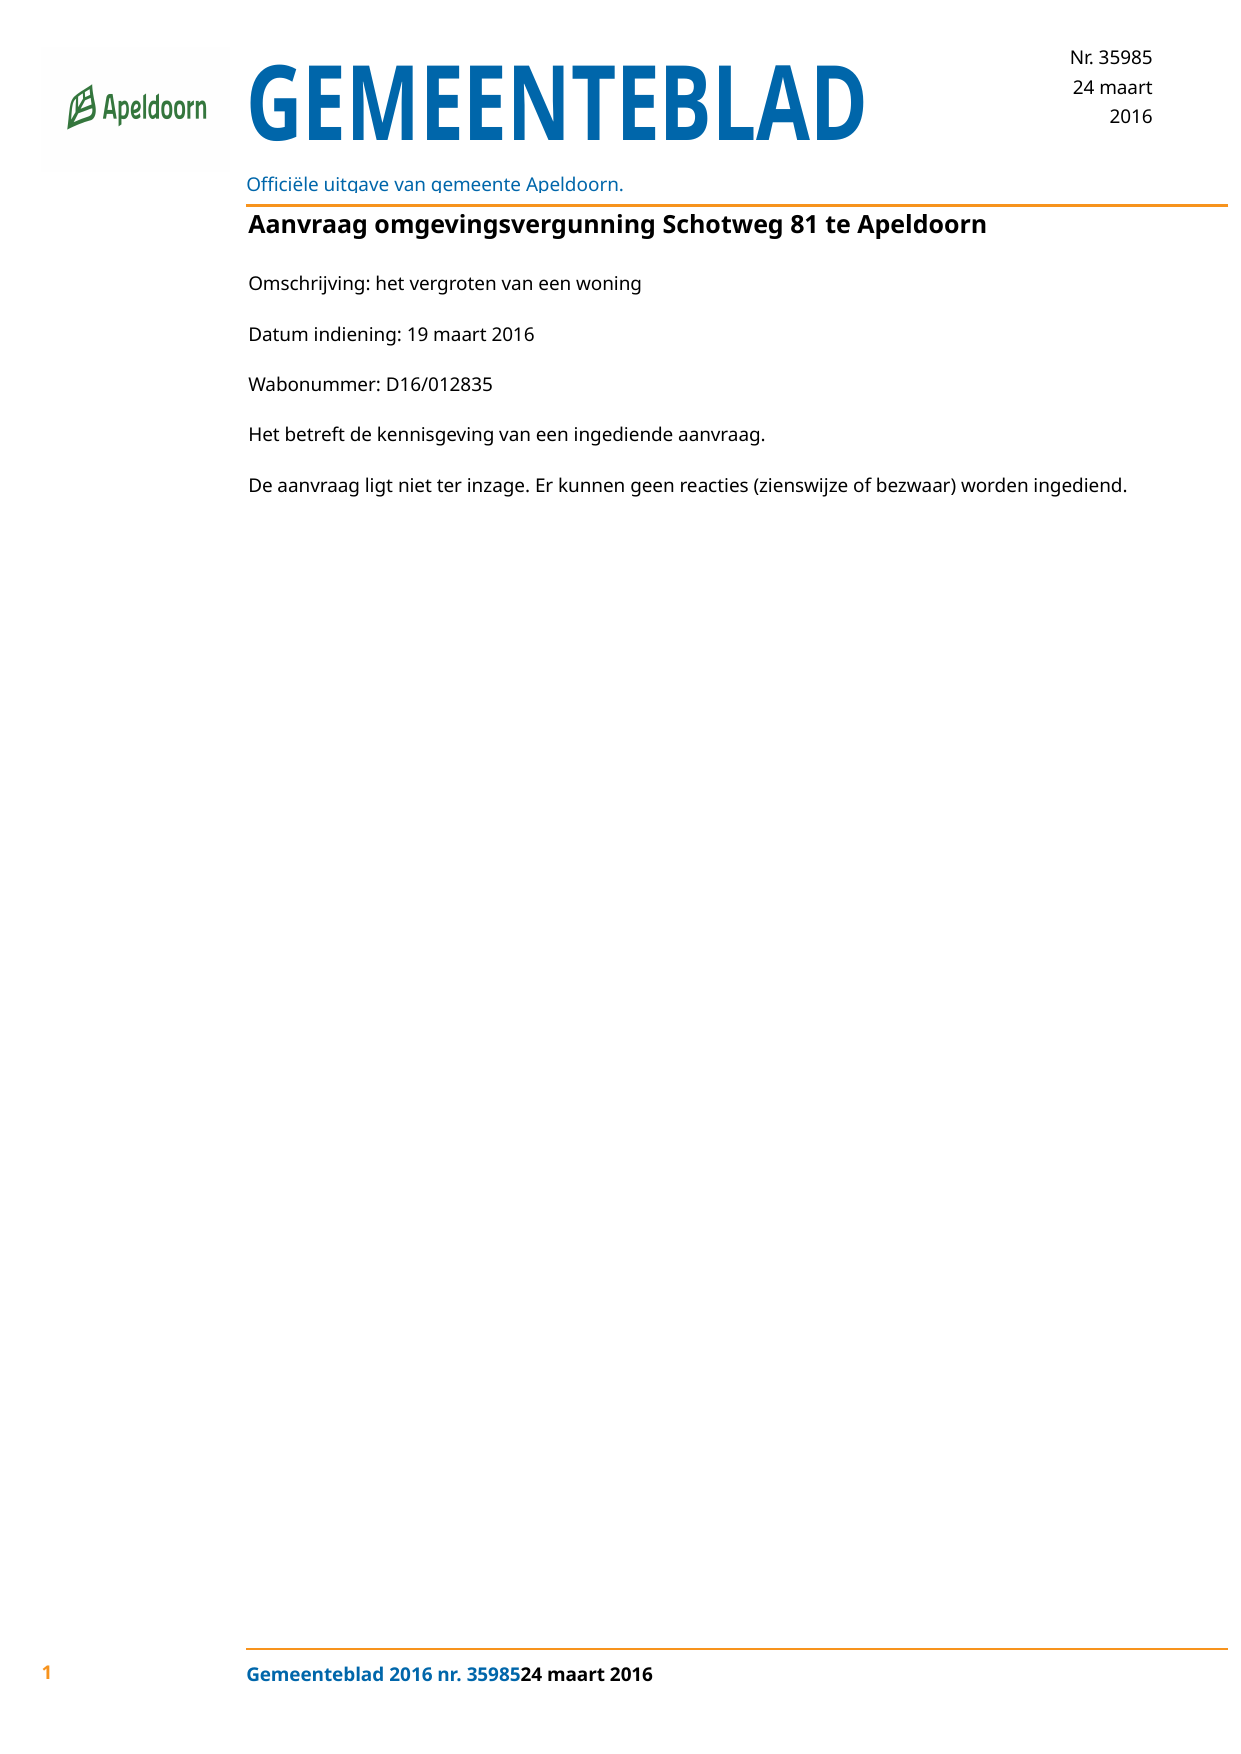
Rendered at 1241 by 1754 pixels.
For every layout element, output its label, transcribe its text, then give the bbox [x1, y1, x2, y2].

text Het betreft de kennisgeving van een ingediende aanvraag. [248, 422, 1152, 447]
text Aanvraag omgevingsvergunning Schotweg 81 te Apeldoorn [248, 207, 1152, 241]
text Omschrijving: het vergroten van een woning [248, 270, 1152, 296]
text Wabonummer: D16/012835 [248, 371, 1152, 397]
text Datum indiening: 19 maart 2016 [248, 321, 1152, 346]
text De aanvraag ligt niet ter inzage. Er kunnen geen reacties (zienswijze of bezwaar) worden ingediend. [248, 472, 1152, 498]
picture [41, 47, 231, 172]
